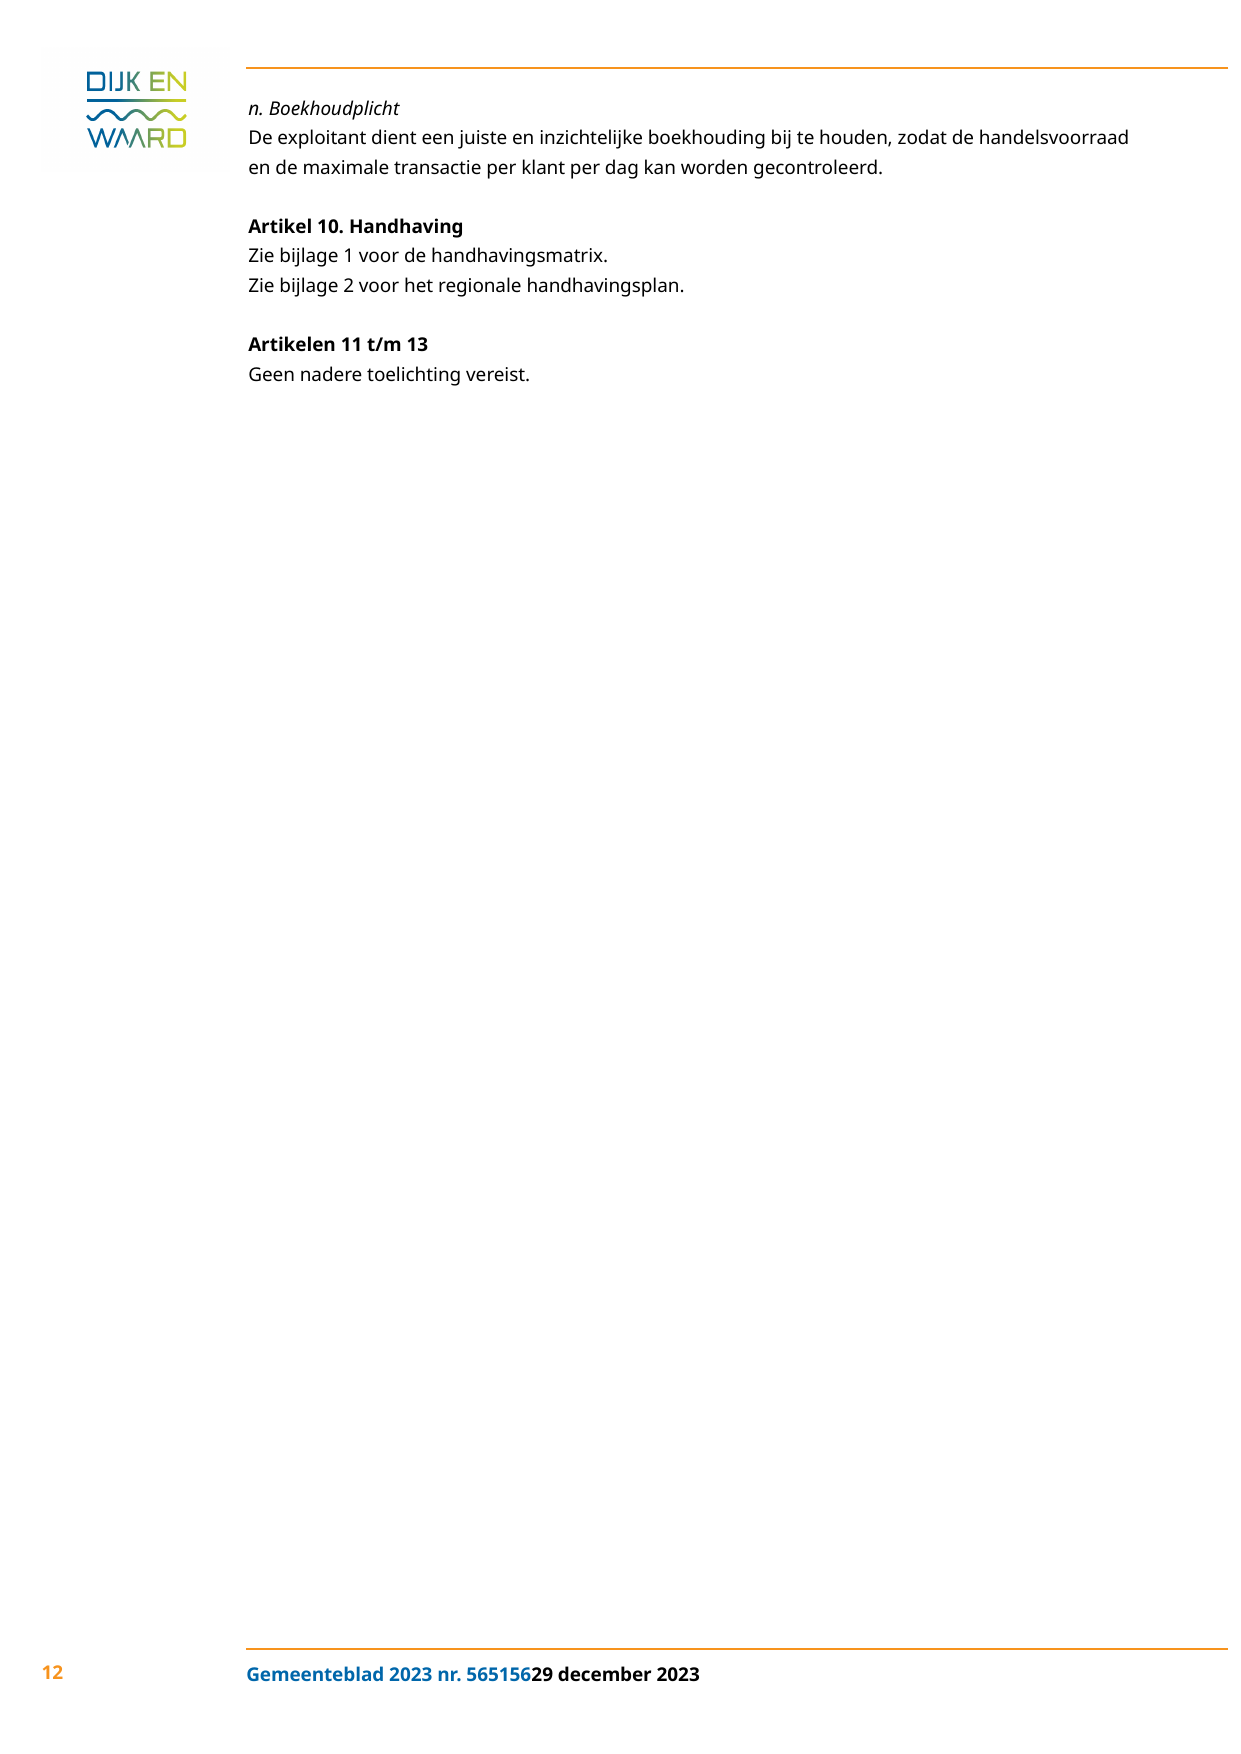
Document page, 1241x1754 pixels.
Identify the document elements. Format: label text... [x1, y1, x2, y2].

text Artikelen 11 t/m 13 [248, 331, 1152, 357]
text Geen nadere toelichting vereist. [248, 361, 1152, 387]
picture [41, 47, 231, 172]
text Zie bijlage 2 voor het regionale handhavingsplan. [248, 272, 1152, 298]
text De exploitant dient een juiste en inzichtelijke boekhouding bij te houden, zodat de handelsvoorraad en de maximale transactie per klant per dag kan worden gecontroleerd. [248, 124, 1152, 180]
text n. Boekhoudplicht [248, 95, 1152, 121]
text Artikel 10. Handhaving [248, 213, 1152, 239]
text Zie bijlage 1 voor de handhavingsmatrix. [248, 243, 1152, 268]
